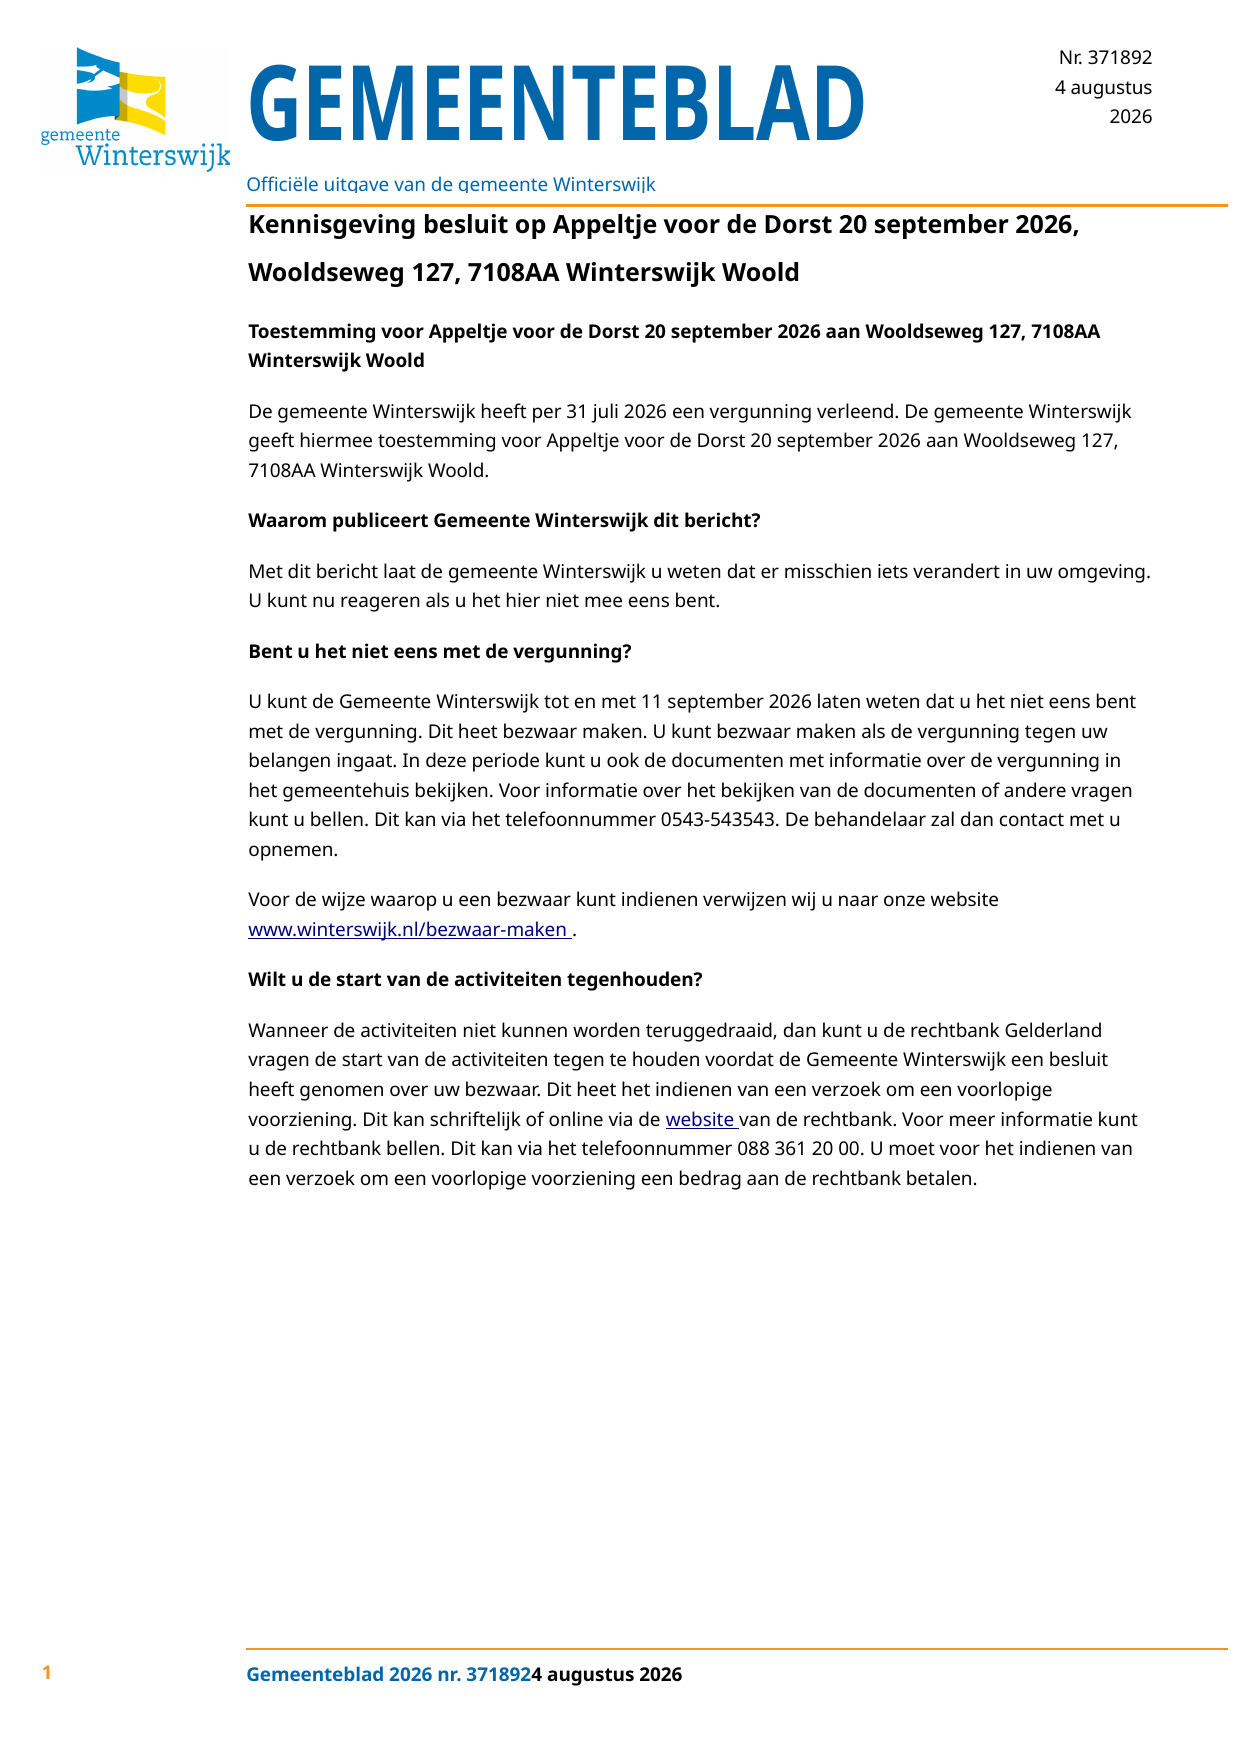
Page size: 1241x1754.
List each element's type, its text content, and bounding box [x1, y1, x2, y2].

text U kunt de Gemeente Winterswijk tot en met 11 september 2026 laten weten dat u het niet eens bent met de vergunning. Dit heet bezwaar maken. U kunt bezwaar maken als de vergunning tegen uw belangen ingaat. In deze periode kunt u ook de documenten met informatie over de vergunning in het gemeentehuis bekijken. Voor informatie over het bekijken van de documenten of andere vragen kunt u bellen. Dit kan via het telefoonnummer 0543-543543. De behandelaar zal dan contact met u opnemen. [248, 688, 1152, 862]
text Toestemming voor Appeltje voor de Dorst 20 september 2026 aan Wooldseweg 127, 7108AA Winterswijk Woold [248, 318, 1152, 373]
text Met dit bericht laat de gemeente Winterswijk u weten dat er misschien iets verandert in uw omgeving. U kunt nu reageren als u het hier niet mee eens bent. [248, 558, 1152, 613]
text Waarom publiceert Gemeente Winterswijk dit bericht? [248, 507, 1152, 533]
text Kennisgeving besluit op Appeltje voor de Dorst 20 september 2026, Wooldseweg 127, 7108AA Winterswijk Woold [248, 207, 1152, 288]
text Voor de wijze waarop u een bezwaar kunt indienen verwijzen wij u naar onze website www.winterswijk.nl/bezwaar-maken . [248, 887, 1152, 942]
picture [41, 47, 231, 172]
text Wilt u de start van de activiteiten tegenhouden? [248, 967, 1152, 992]
text De gemeente Winterswijk heeft per 31 juli 2026 een vergunning verleend. De gemeente Winterswijk geeft hiermee toestemming voor Appeltje voor de Dorst 20 september 2026 aan Wooldseweg 127, 7108AA Winterswijk Woold. [248, 398, 1152, 483]
text Wanneer de activiteiten niet kunnen worden teruggedraaid, dan kunt u de rechtbank Gelderland vragen de start van de activiteiten tegen te houden voordat de Gemeente Winterswijk een besluit heeft genomen over uw bezwaar. Dit heet het indienen van een verzoek om een voorlopige voorziening. Dit kan schriftelijk of online via de website van de rechtbank. Voor meer informatie kunt u de rechtbank bellen. Dit kan via het telefoonnummer 088 361 20 00. U moet voor het indienen van een verzoek om een voorlopige voorziening een bedrag aan de rechtbank betalen. [248, 1017, 1152, 1191]
picture [225, 153, 231, 162]
text Bent u het niet eens met de vergunning? [248, 638, 1152, 664]
